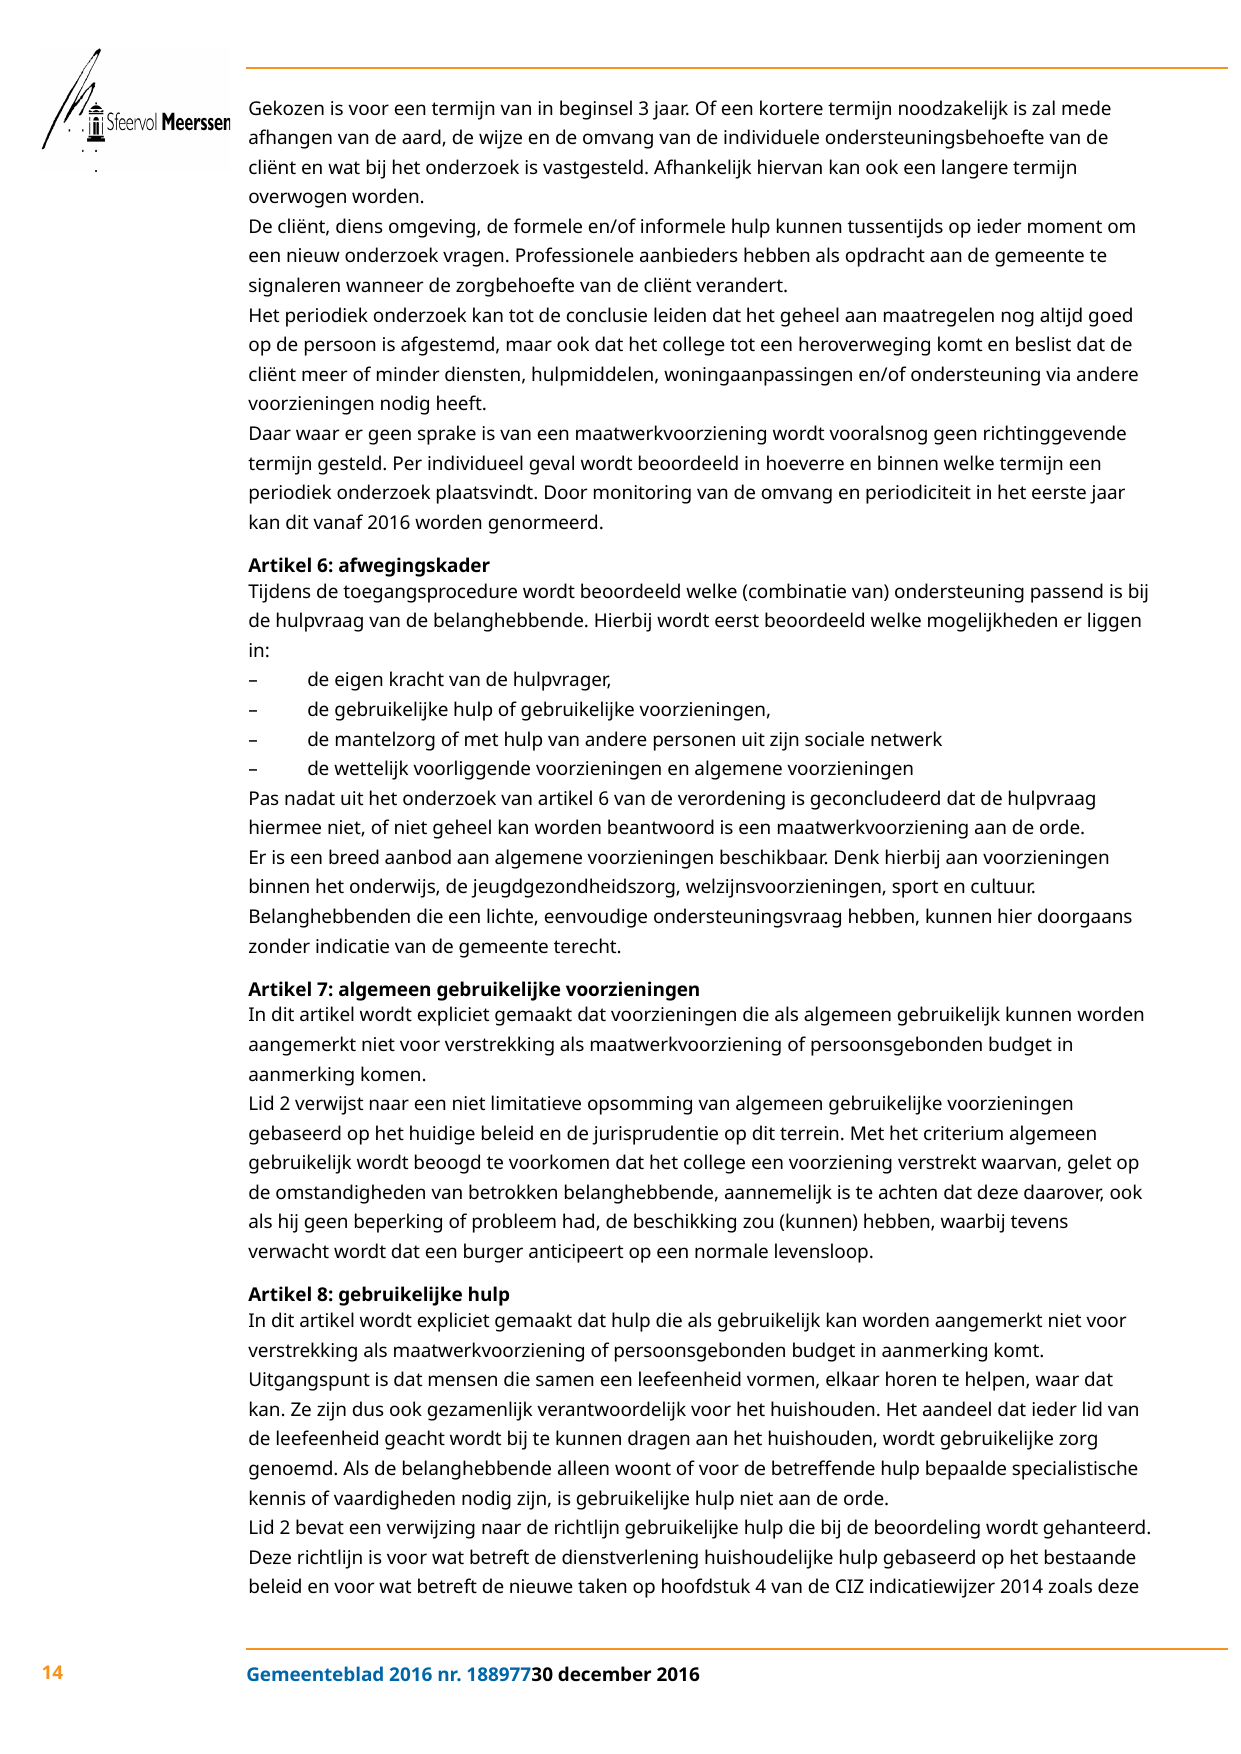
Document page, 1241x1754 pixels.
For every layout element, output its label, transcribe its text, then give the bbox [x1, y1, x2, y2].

text In dit artikel wordt expliciet gemaakt dat voorzieningen die als algemeen gebruikelijk kunnen worden aangemerkt niet voor verstrekking als maatwerkvoorziening of persoonsgebonden budget in aanmerking komen. [248, 1002, 1152, 1087]
list de eigen kracht van de hulpvrager, [248, 667, 1152, 692]
text Uitgangspunt is dat mensen die samen een leefeenheid vormen, elkaar horen te helpen, waar dat kan. Ze zijn dus ook gezamenlijk verantwoordelijk voor het huishouden. Het aandeel dat ieder lid van de leefeenheid geacht wordt bij te kunnen dragen aan het huishouden, wordt gebruikelijke zorg genoemd. Als de belanghebbende alleen woont of voor de betreffende hulp bepaalde specialistische kennis of vaardigheden nodig zijn, is gebruikelijke hulp niet aan de orde. [248, 1366, 1152, 1510]
text De cliënt, diens omgeving, de formele en/of informele hulp kunnen tussentijds op ieder moment om een nieuw onderzoek vragen. Professionele aanbieders hebben als opdracht aan de gemeente te signaleren wanneer de zorgbehoefte van de cliënt verandert. [248, 213, 1152, 298]
text Daar waar er geen sprake is van een maatwerkvoorziening wordt vooralsnog geen richtinggevende termijn gesteld. Per individueel geval wordt beoordeeld in hoeverre en binnen welke termijn een periodiek onderzoek plaatsvindt. Door monitoring van de omvang en periodiciteit in het eerste jaar kan dit vanaf 2016 worden genormeerd. [248, 420, 1152, 535]
text Artikel 7: algemeen gebruikelijke voorzieningen [248, 976, 1152, 1002]
list de mantelzorg of met hulp van andere personen uit zijn sociale netwerk [248, 726, 1152, 751]
text Tijdens de toegangsprocedure wordt beoordeeld welke (combinatie van) ondersteuning passend is bij de hulpvraag van de belanghebbende. Hierbij wordt eerst beoordeeld welke mogelijkheden er liggen in: [248, 578, 1152, 663]
text Het periodiek onderzoek kan tot de conclusie leiden dat het geheel aan maatregelen nog altijd goed op de persoon is afgestemd, maar ook dat het college tot een heroverweging komt en beslist dat de cliënt meer of minder diensten, hulpmiddelen, woningaanpassingen en/of ondersteuning via andere voorzieningen nodig heeft. [248, 302, 1152, 416]
text In dit artikel wordt expliciet gemaakt dat hulp die als gebruikelijk kan worden aangemerkt niet voor verstrekking als maatwerkvoorziening of persoonsgebonden budget in aanmerking komt. [248, 1307, 1152, 1362]
text Gekozen is voor een termijn van in beginsel 3 jaar. Of een kortere termijn noodzakelijk is zal mede afhangen van de aard, de wijze en de omvang van de individuele ondersteuningsbehoefte van de cliënt en wat bij het onderzoek is vastgesteld. Afhankelijk hiervan kan ook een langere termijn overwogen worden. [248, 95, 1152, 209]
text Lid 2 verwijst naar een niet limitatieve opsomming van algemeen gebruikelijke voorzieningen gebaseerd op het huidige beleid en de jurisprudentie op dit terrein. Met het criterium algemeen gebruikelijk wordt beoogd te voorkomen dat het college een voorziening verstrekt waarvan, gelet op de omstandigheden van betrokken belanghebbende, aannemelijk is te achten dat deze daarover, ook als hij geen beperking of probleem had, de beschikking zou (kunnen) hebben, waarbij tevens verwacht wordt dat een burger anticipeert op een normale levensloop. [248, 1090, 1152, 1264]
text Lid 2 bevat een verwijzing naar de richtlijn gebruikelijke hulp die bij de beoordeling wordt gehanteerd. Deze richtlijn is voor wat betreft de dienstverlening huishoudelijke hulp gebaseerd op het bestaande beleid en voor wat betreft de nieuwe taken op hoofdstuk 4 van de CIZ indicatiewijzer 2014 zoals deze [248, 1514, 1152, 1599]
text Er is een breed aanbod aan algemene voorzieningen beschikbaar. Denk hierbij aan voorzieningen binnen het onderwijs, de jeugdgezondheidszorg, welzijnsvoorzieningen, sport en cultuur. Belanghebbenden die een lichte, eenvoudige ondersteuningsvraag hebben, kunnen hier doorgaans zonder indicatie van de gemeente terecht. [248, 844, 1152, 958]
text Artikel 6: afwegingskader [248, 552, 1152, 578]
text Artikel 8: gebruikelijke hulp [248, 1281, 1152, 1307]
picture [41, 47, 231, 172]
list de wettelijk voorliggende voorzieningen en algemene voorzieningen [248, 755, 1152, 781]
text Pas nadat uit het onderzoek van artikel 6 van de verordening is geconcludeerd dat de hulpvraag hiermee niet, of niet geheel kan worden beantwoord is een maatwerkvoorziening aan de orde. [248, 785, 1152, 840]
list de gebruikelijke hulp of gebruikelijke voorzieningen, [248, 696, 1152, 722]
